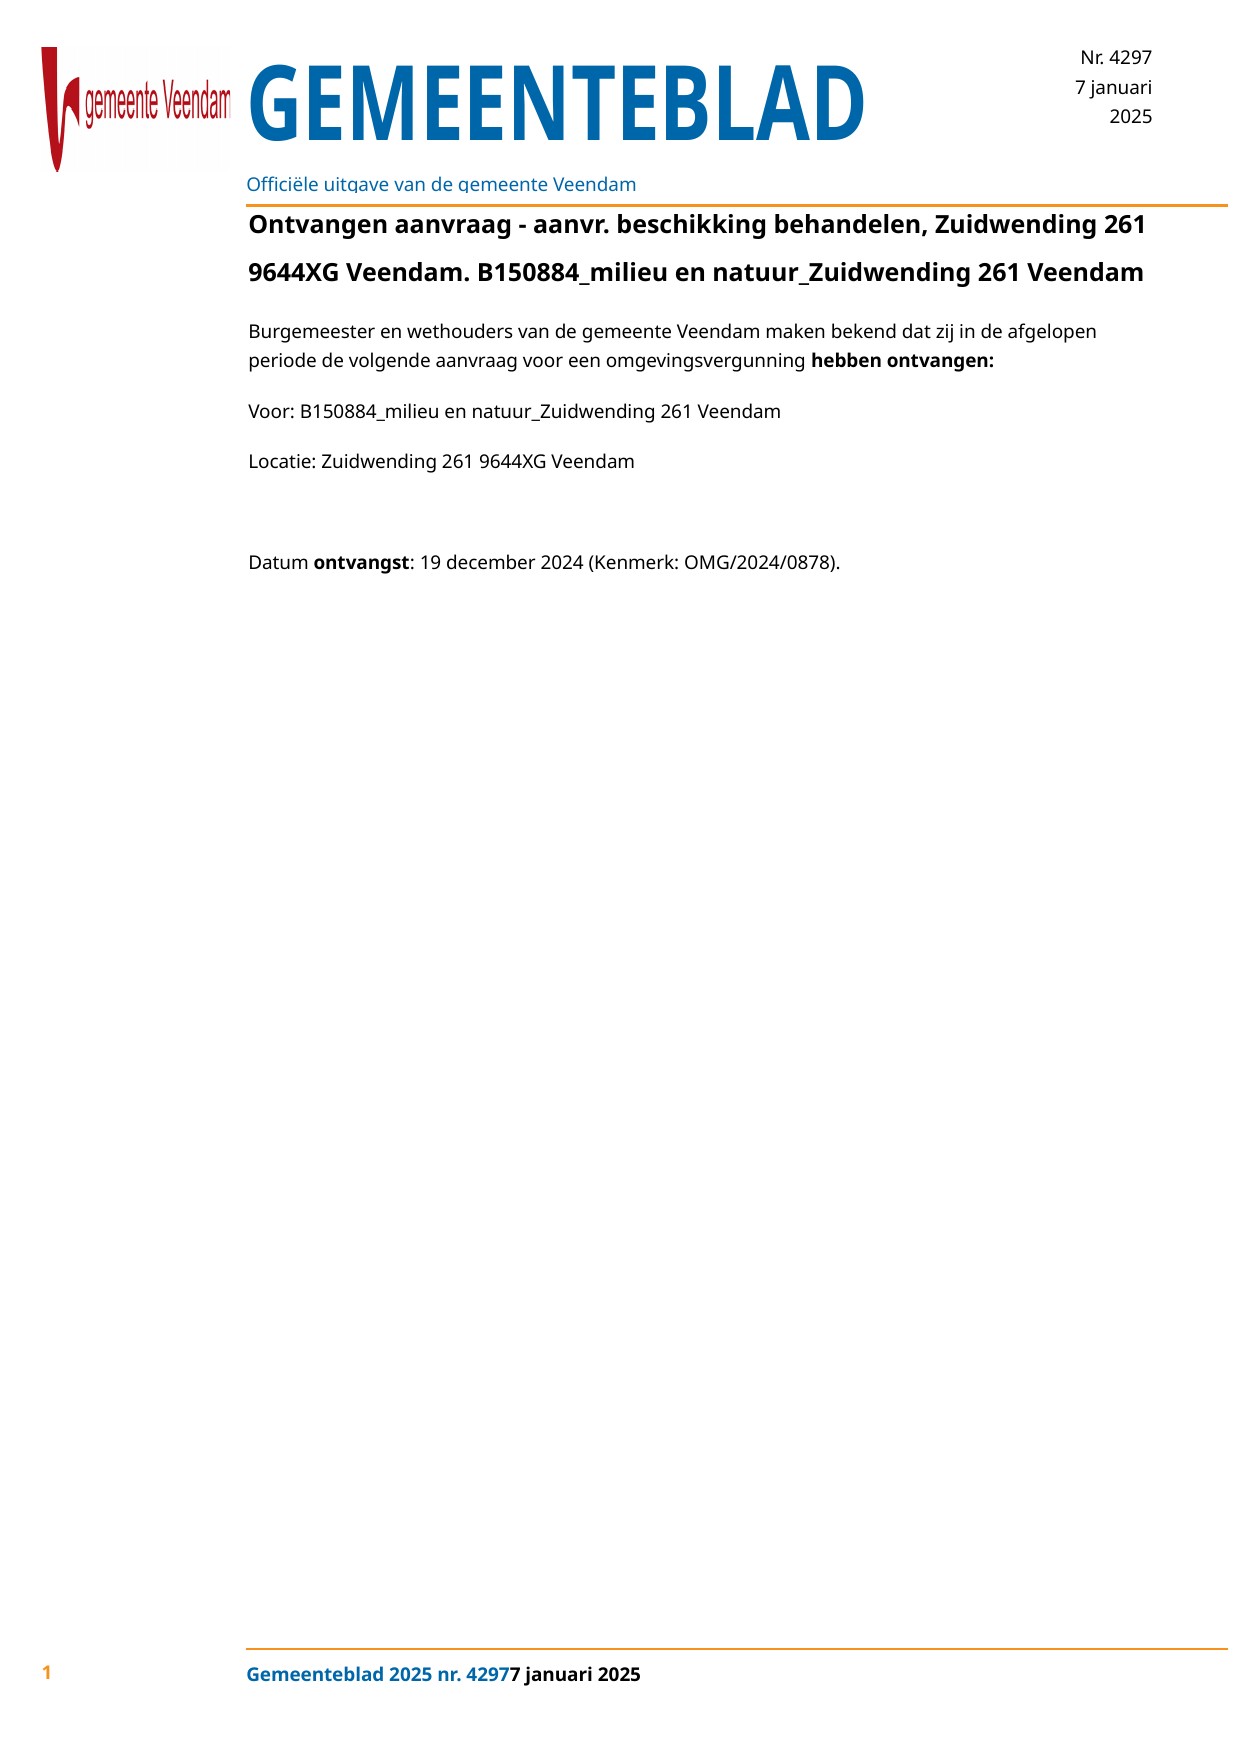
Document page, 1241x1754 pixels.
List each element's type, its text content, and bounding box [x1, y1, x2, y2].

picture [41, 47, 231, 172]
text Locatie: Zuidwending 261 9644XG Veendam [248, 448, 1152, 474]
text Voor: B150884_milieu en natuur_Zuidwending 261 Veendam [248, 398, 1152, 424]
text Ontvangen aanvraag - aanvr. beschikking behandelen, Zuidwending 261 9644XG Veendam. B150884_milieu en natuur_Zuidwending 261 Veendam [248, 207, 1152, 288]
text Datum ontvangst: 19 december 2024 (Kenmerk: OMG/2024/0878). [248, 549, 1152, 575]
text Burgemeester en wethouders van de gemeente Veendam maken bekend dat zij in de afgelopen periode de volgende aanvraag voor een omgevingsvergunning hebben ontvangen: [248, 318, 1152, 373]
